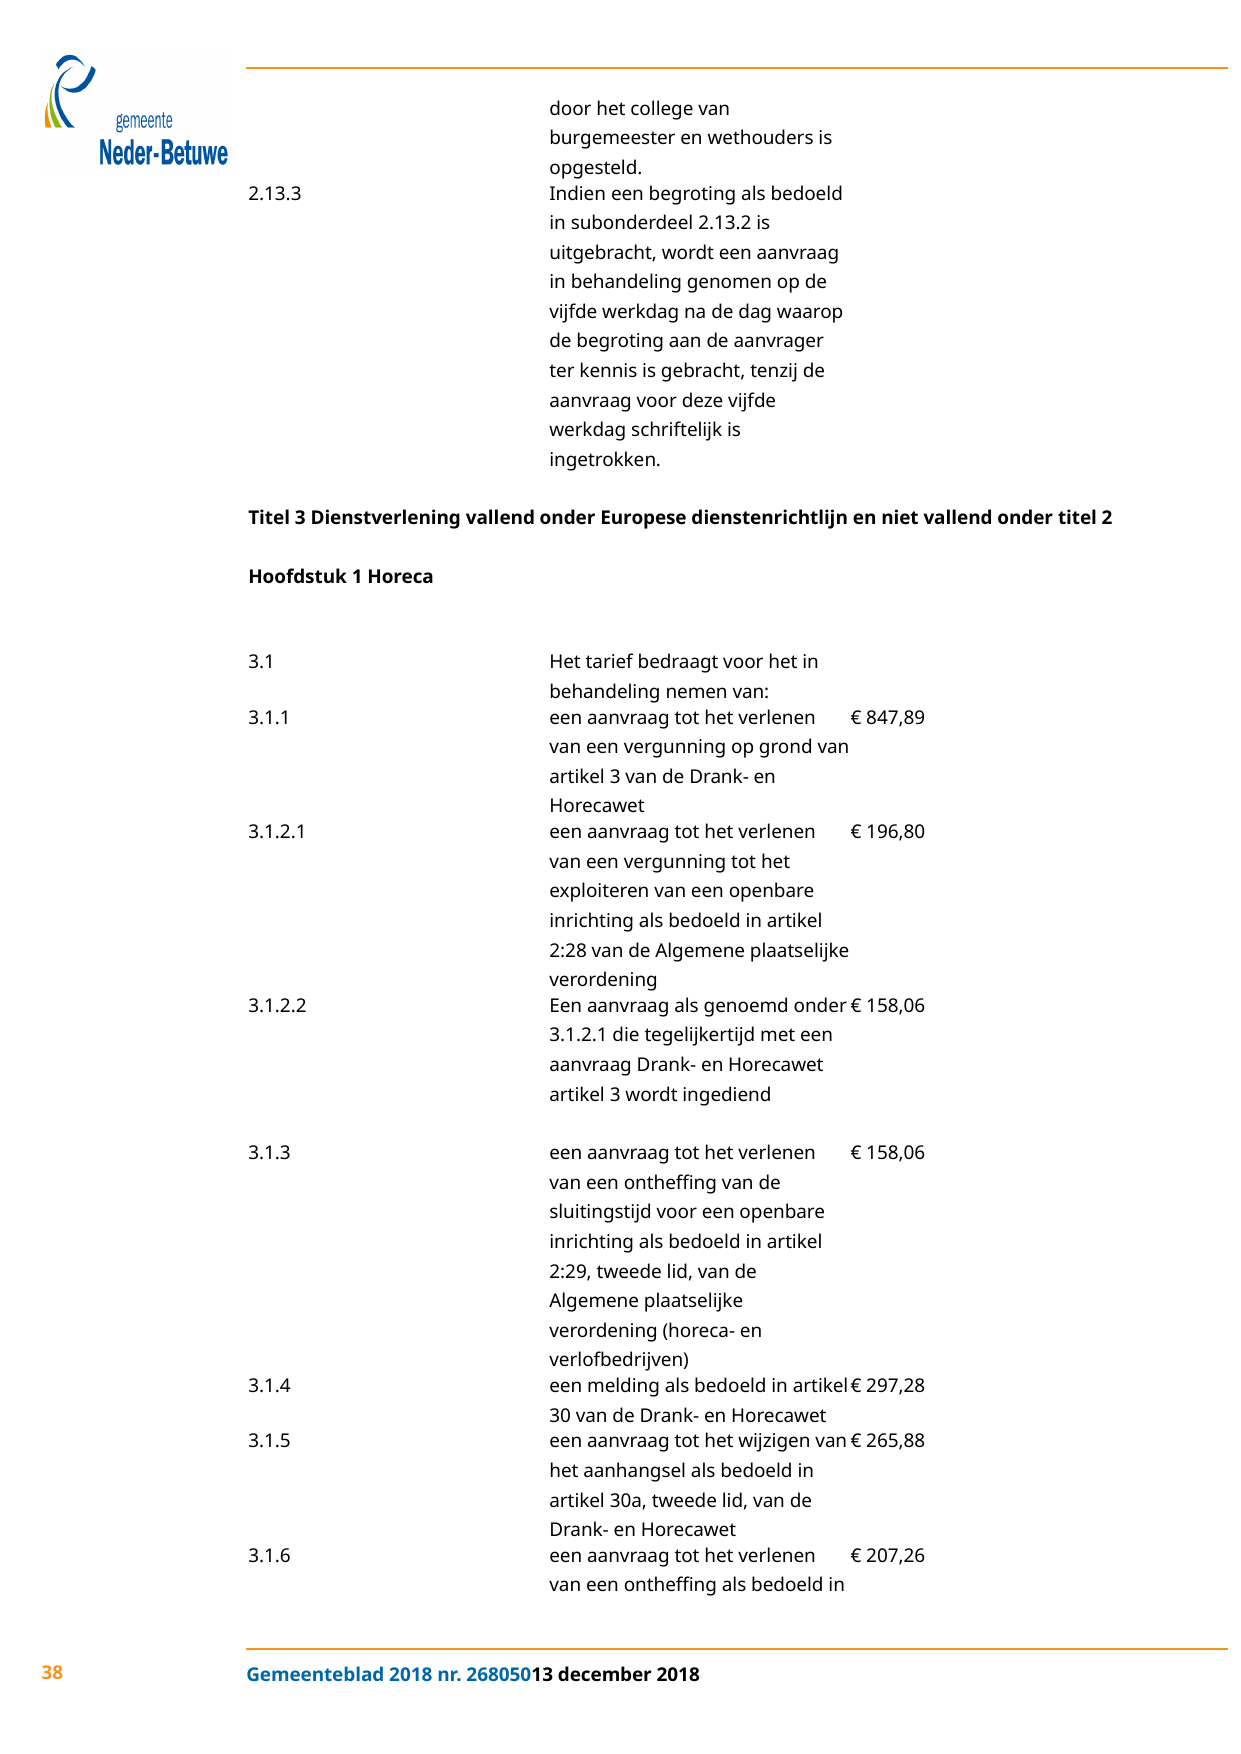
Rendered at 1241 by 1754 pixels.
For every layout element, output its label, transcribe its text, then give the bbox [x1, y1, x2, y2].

table_cell Indien een begroting als bedoeld in subonderdeel 2.13.2 is uitgebracht, wordt een aanvraag in behandeling genomen op de vijfde werkdag na de dag waarop de begroting aan de aanvrager ter kennis is gebracht, tenzij de aanvraag voor deze vijfde werkdag schriftelijk is ingetrokken. [549, 180, 850, 472]
picture [41, 47, 231, 172]
table_cell Een aanvraag als genoemd onder 3.1.2.1 die tegelijkertijd met een aanvraag Drank- en Horecawet artikel 3 wordt ingediend [549, 992, 850, 1107]
table_cell een aanvraag tot het verlenen van een vergunning tot het exploiteren van een openbare inrichting als bedoeld in artikel 2:28 van de Algemene plaatselijke verordening [549, 819, 850, 992]
table_cell een aanvraag tot het wijzigen van het aanhangsel als bedoeld in artikel 30a, tweede lid, van de Drank- en Horecawet [549, 1428, 850, 1542]
table_header [850, 623, 1152, 649]
table_cell 3.1.1 [248, 704, 549, 818]
table_cell 3.1.4 [248, 1372, 549, 1428]
table_cell Het tarief bedraagt voor het in behandeling nemen van: [549, 649, 850, 704]
table_cell € 847,89 [850, 704, 1152, 818]
table_cell [850, 180, 1152, 472]
table_cell [850, 95, 1152, 180]
table_cell [248, 95, 549, 180]
table_cell 3.1.5 [248, 1428, 549, 1542]
table_cell € 297,28 [850, 1372, 1152, 1428]
table_cell € 158,06 [850, 992, 1152, 1107]
table_cell een melding als bedoeld in artikel 30 van de Drank- en Horecawet [549, 1372, 850, 1428]
table_header [549, 623, 850, 649]
table_cell 3.1.6 [248, 1542, 549, 1597]
text Hoofdstuk 1 Horeca [248, 564, 1152, 589]
table_cell 3.1.2.2 [248, 992, 549, 1107]
table_cell een aanvraag tot het verlenen van een vergunning op grond van artikel 3 van de Drank- en Horecawet [549, 704, 850, 818]
table_cell 3.1 [248, 649, 549, 704]
text Titel 3 Dienstverlening vallend onder Europese dienstenrichtlijn en niet vallend onder titel 2 [248, 504, 1152, 530]
table_header een aanvraag tot het verlenen van een ontheffing van de sluitingstijd voor een openbare inrichting als bedoeld in artikel 2:29, tweede lid, van de Algemene plaatselijke verordening (horeca- en verlofbedrijven) [549, 1140, 850, 1372]
table_cell 3.1.2.1 [248, 819, 549, 992]
table_cell € 265,88 [850, 1428, 1152, 1542]
table_cell 2.13.3 [248, 180, 549, 472]
table_header [248, 623, 549, 649]
table_cell € 207,26 [850, 1542, 1152, 1597]
table_header € 158,06 [850, 1140, 1152, 1372]
table_cell [850, 649, 1152, 704]
table_cell € 196,80 [850, 819, 1152, 992]
table_cell door het college van burgemeester en wethouders is opgesteld. [549, 95, 850, 180]
table_header 3.1.3 [248, 1140, 549, 1372]
table_cell een aanvraag tot het verlenen van een ontheffing als bedoeld in [549, 1542, 850, 1597]
